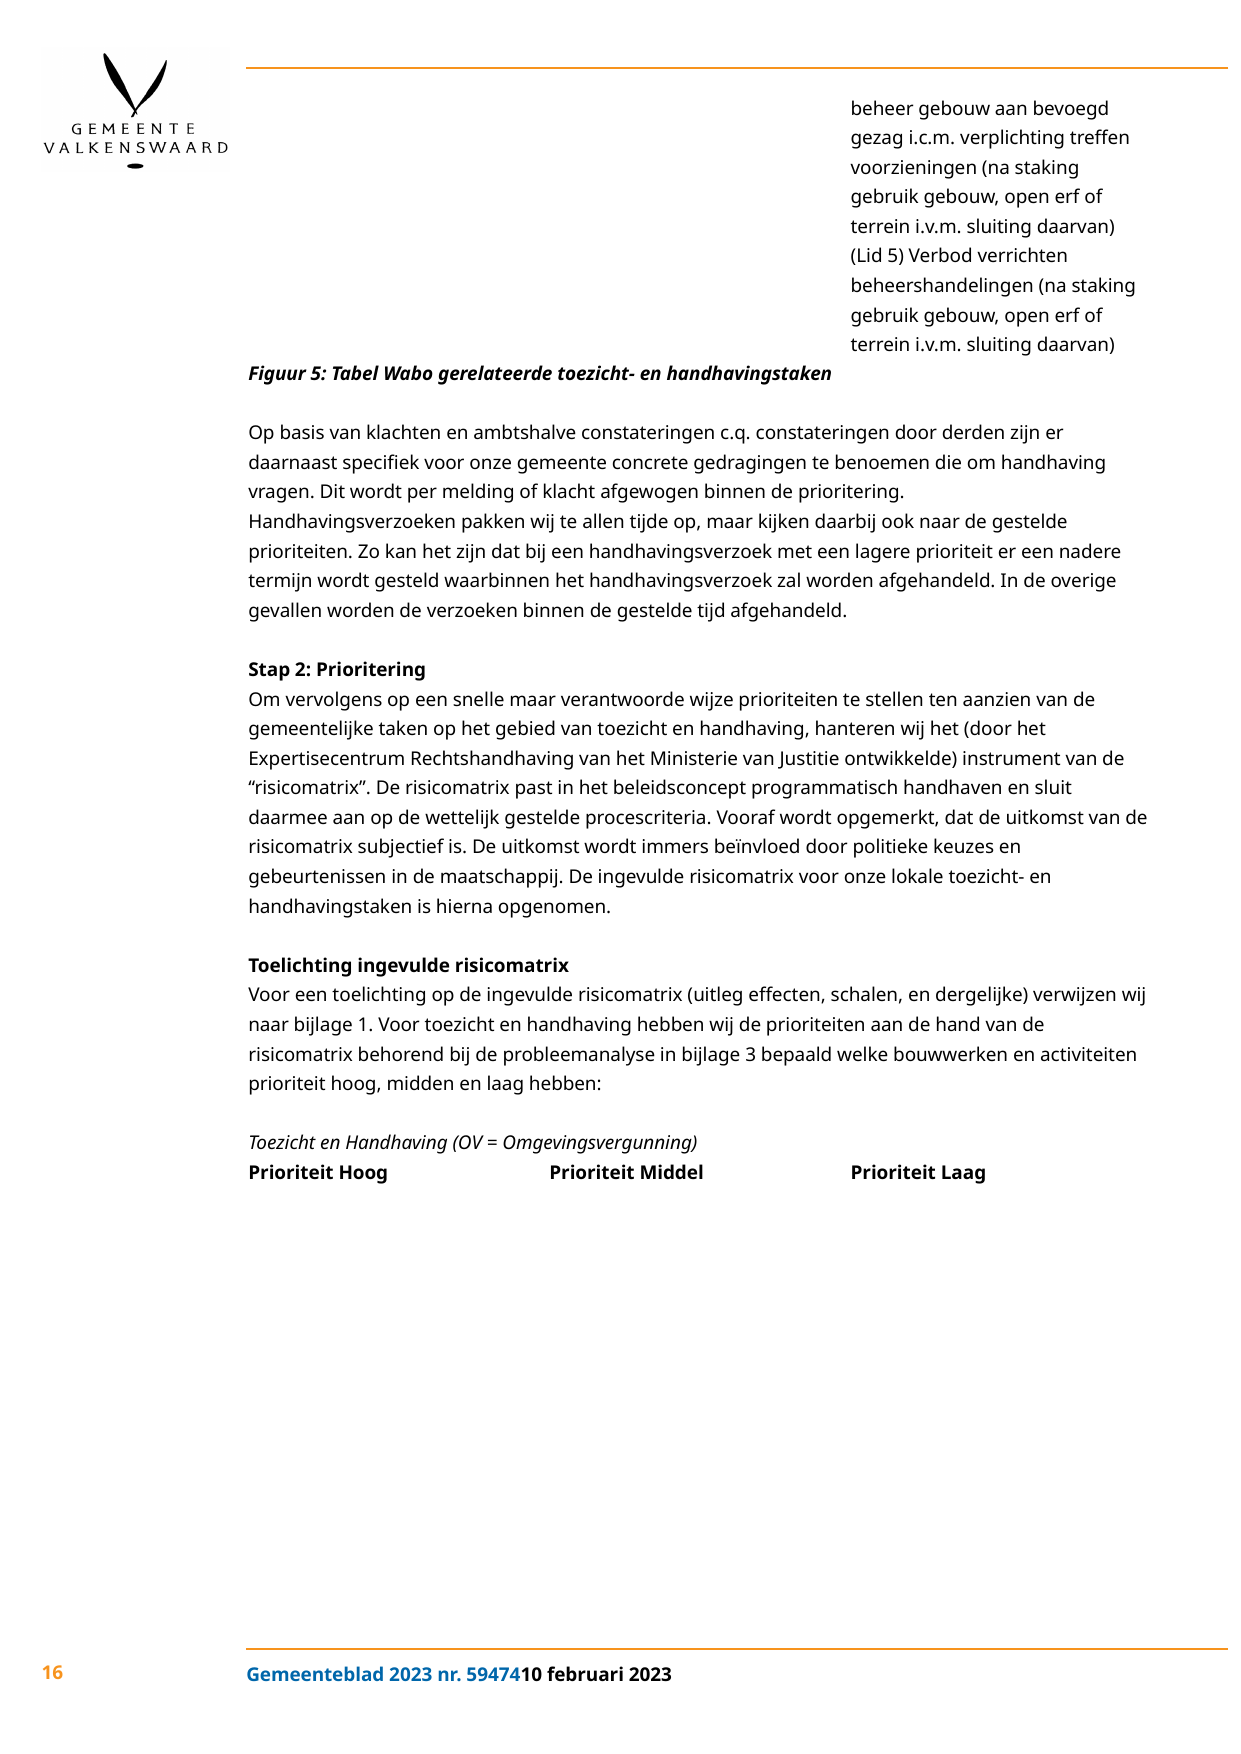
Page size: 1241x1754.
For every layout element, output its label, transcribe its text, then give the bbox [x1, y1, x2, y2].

text Toezicht en Handhaving (OV = Omgevingsvergunning) [248, 1129, 1152, 1155]
text Op basis van klachten en ambtshalve constateringen c.q. constateringen door derden zijn er daarnaast specifiek voor onze gemeente concrete gedragingen te benoemen die om handhaving vragen. Dit wordt per melding of klacht afgewogen binnen de prioritering. [248, 419, 1152, 504]
table_cell beheer gebouw aan bevoegd gezag i.c.m. verplichting treffen voorzieningen (na staking gebruik gebouw, open erf of terrein i.v.m. sluiting daarvan) (Lid 5) Verbod verrichten beheershandelingen (na staking gebruik gebouw, open erf of terrein i.v.m. sluiting daarvan) [850, 95, 1152, 357]
table_header Prioriteit Laag [850, 1159, 1152, 1185]
text Toelichting ingevulde risicomatrix [248, 952, 1152, 978]
text Voor een toelichting op de ingevulde risicomatrix (uitleg effecten, schalen, en dergelijke) verwijzen wij naar bijlage 1. Voor toezicht en handhaving hebben wij de prioriteiten aan de hand van de risicomatrix behorend bij de probleemanalyse in bijlage 3 bepaald welke bouwwerken en activiteiten prioriteit hoog, midden en laag hebben: [248, 982, 1152, 1096]
text Handhavingsverzoeken pakken wij te allen tijde op, maar kijken daarbij ook naar de gestelde prioriteiten. Zo kan het zijn dat bij een handhavingsverzoek met een lagere prioriteit er een nadere termijn wordt gesteld waarbinnen het handhavingsverzoek zal worden afgehandeld. In de overige gevallen worden de verzoeken binnen de gestelde tijd afgehandeld. [248, 508, 1152, 623]
table_header Prioriteit Middel [549, 1159, 850, 1185]
text Stap 2: Prioritering [248, 656, 1152, 682]
table_cell [248, 95, 549, 357]
text Figuur 5: Tabel Wabo gerelateerde toezicht- en handhavingstaken [248, 360, 1152, 386]
table_header Prioriteit Hoog [248, 1159, 549, 1185]
table_cell [549, 95, 850, 357]
picture [41, 47, 231, 172]
text Om vervolgens op een snelle maar verantwoorde wijze prioriteiten te stellen ten aanzien van de gemeentelijke taken op het gebied van toezicht en handhaving, hanteren wij het (door het Expertisecentrum Rechtshandhaving van het Ministerie van Justitie ontwikkelde) instrument van de “risicomatrix”. De risicomatrix past in het beleidsconcept programmatisch handhaven en sluit daarmee aan op de wettelijk gestelde procescriteria. Vooraf wordt opgemerkt, dat de uitkomst van de risicomatrix subjectief is. De uitkomst wordt immers beïnvloed door politieke keuzes en gebeurtenissen in de maatschappij. De ingevulde risicomatrix voor onze lokale toezicht- en handhavingstaken is hierna opgenomen. [248, 686, 1152, 919]
